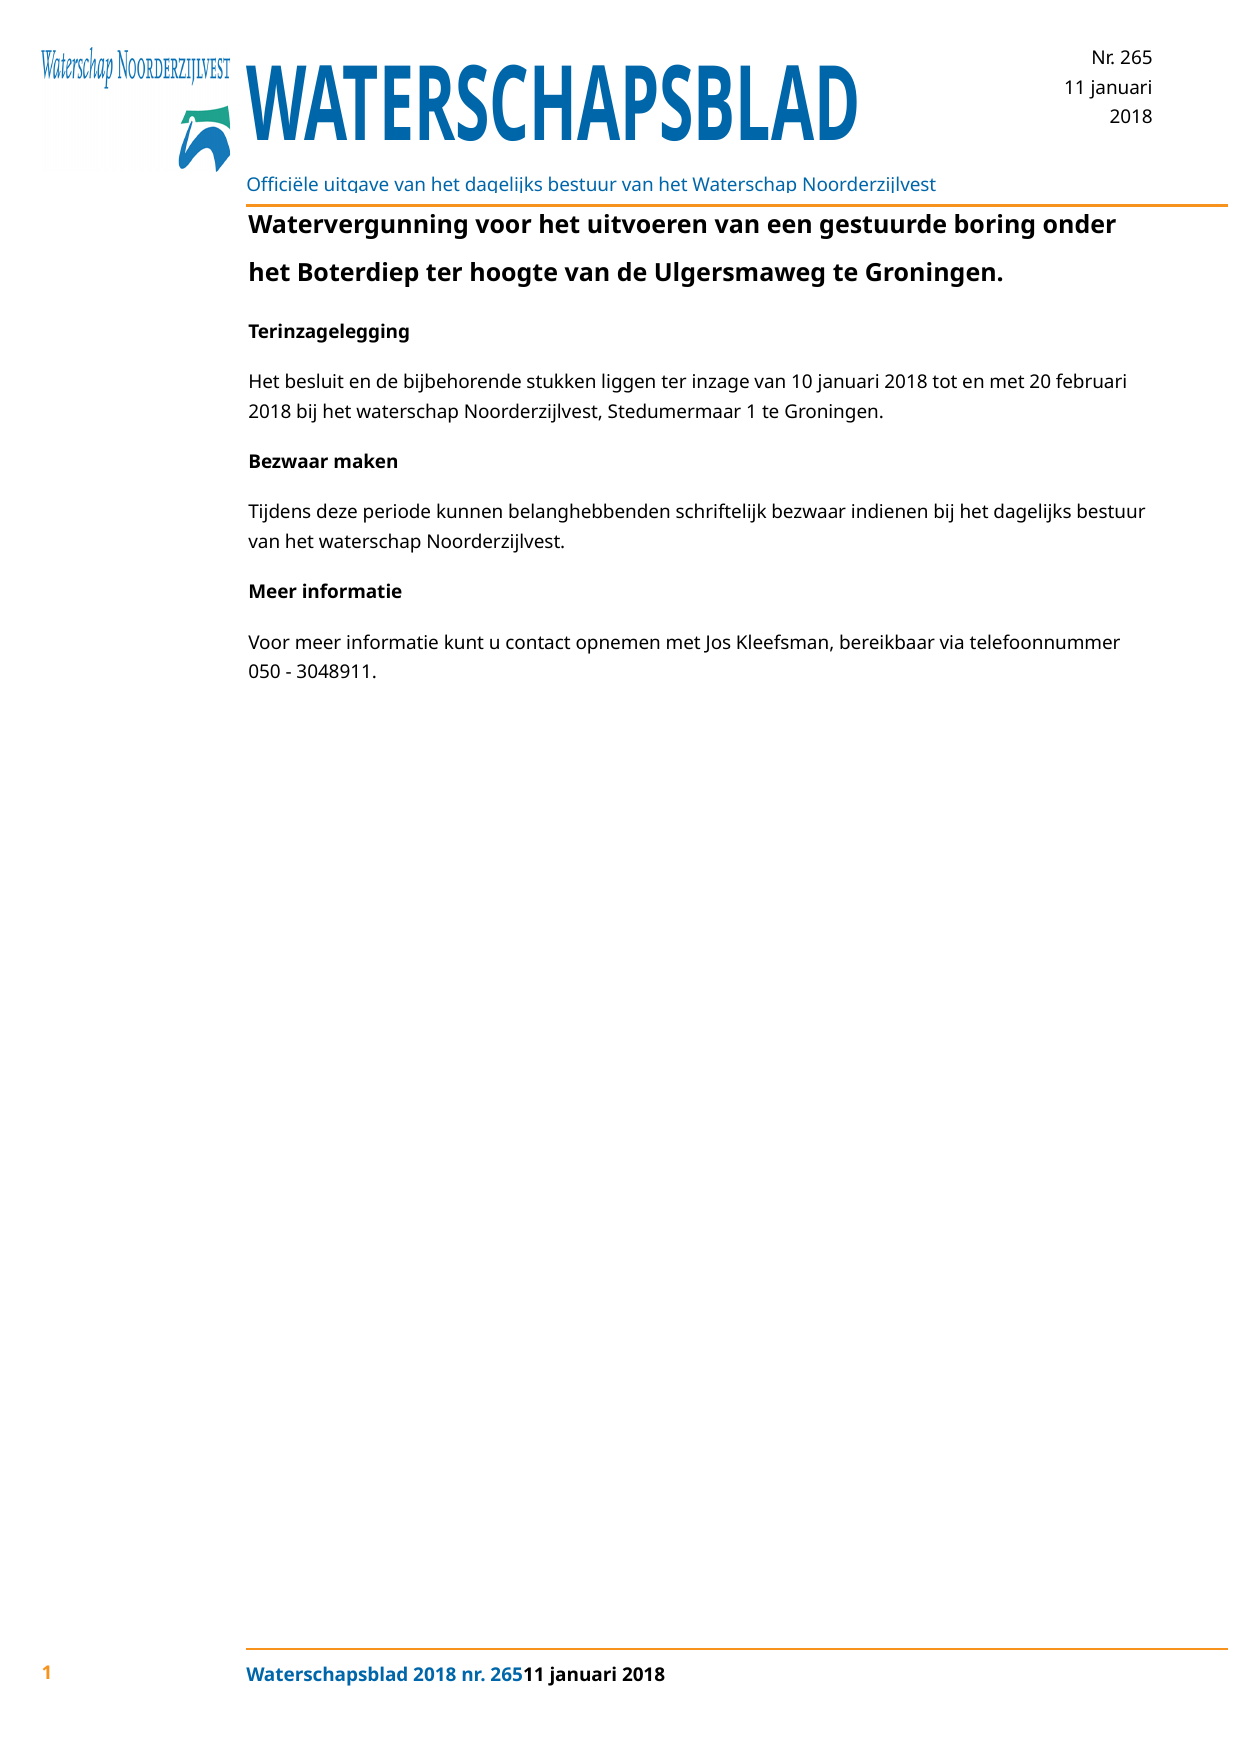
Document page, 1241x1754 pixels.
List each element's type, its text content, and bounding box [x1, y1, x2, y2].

text Meer informatie [248, 579, 1152, 604]
text Terinzagelegging [248, 318, 1152, 344]
picture [41, 47, 231, 172]
text Tijdens deze periode kunnen belanghebbenden schriftelijk bezwaar indienen bij het dagelijks bestuur van het waterschap Noorderzijlvest. [248, 499, 1152, 554]
text Het besluit en de bijbehorende stukken liggen ter inzage van 10 januari 2018 tot en met 20 februari 2018 bij het waterschap Noorderzijlvest, Stedumermaar 1 te Groningen. [248, 368, 1152, 424]
text Bezwaar maken [248, 448, 1152, 474]
text Watervergunning voor het uitvoeren van een gestuurde boring onder het Boterdiep ter hoogte van de Ulgersmaweg te Groningen. [248, 207, 1152, 288]
text Voor meer informatie kunt u contact opnemen met Jos Kleefsman, bereikbaar via telefoonnummer 050 - 3048911. [248, 629, 1152, 684]
